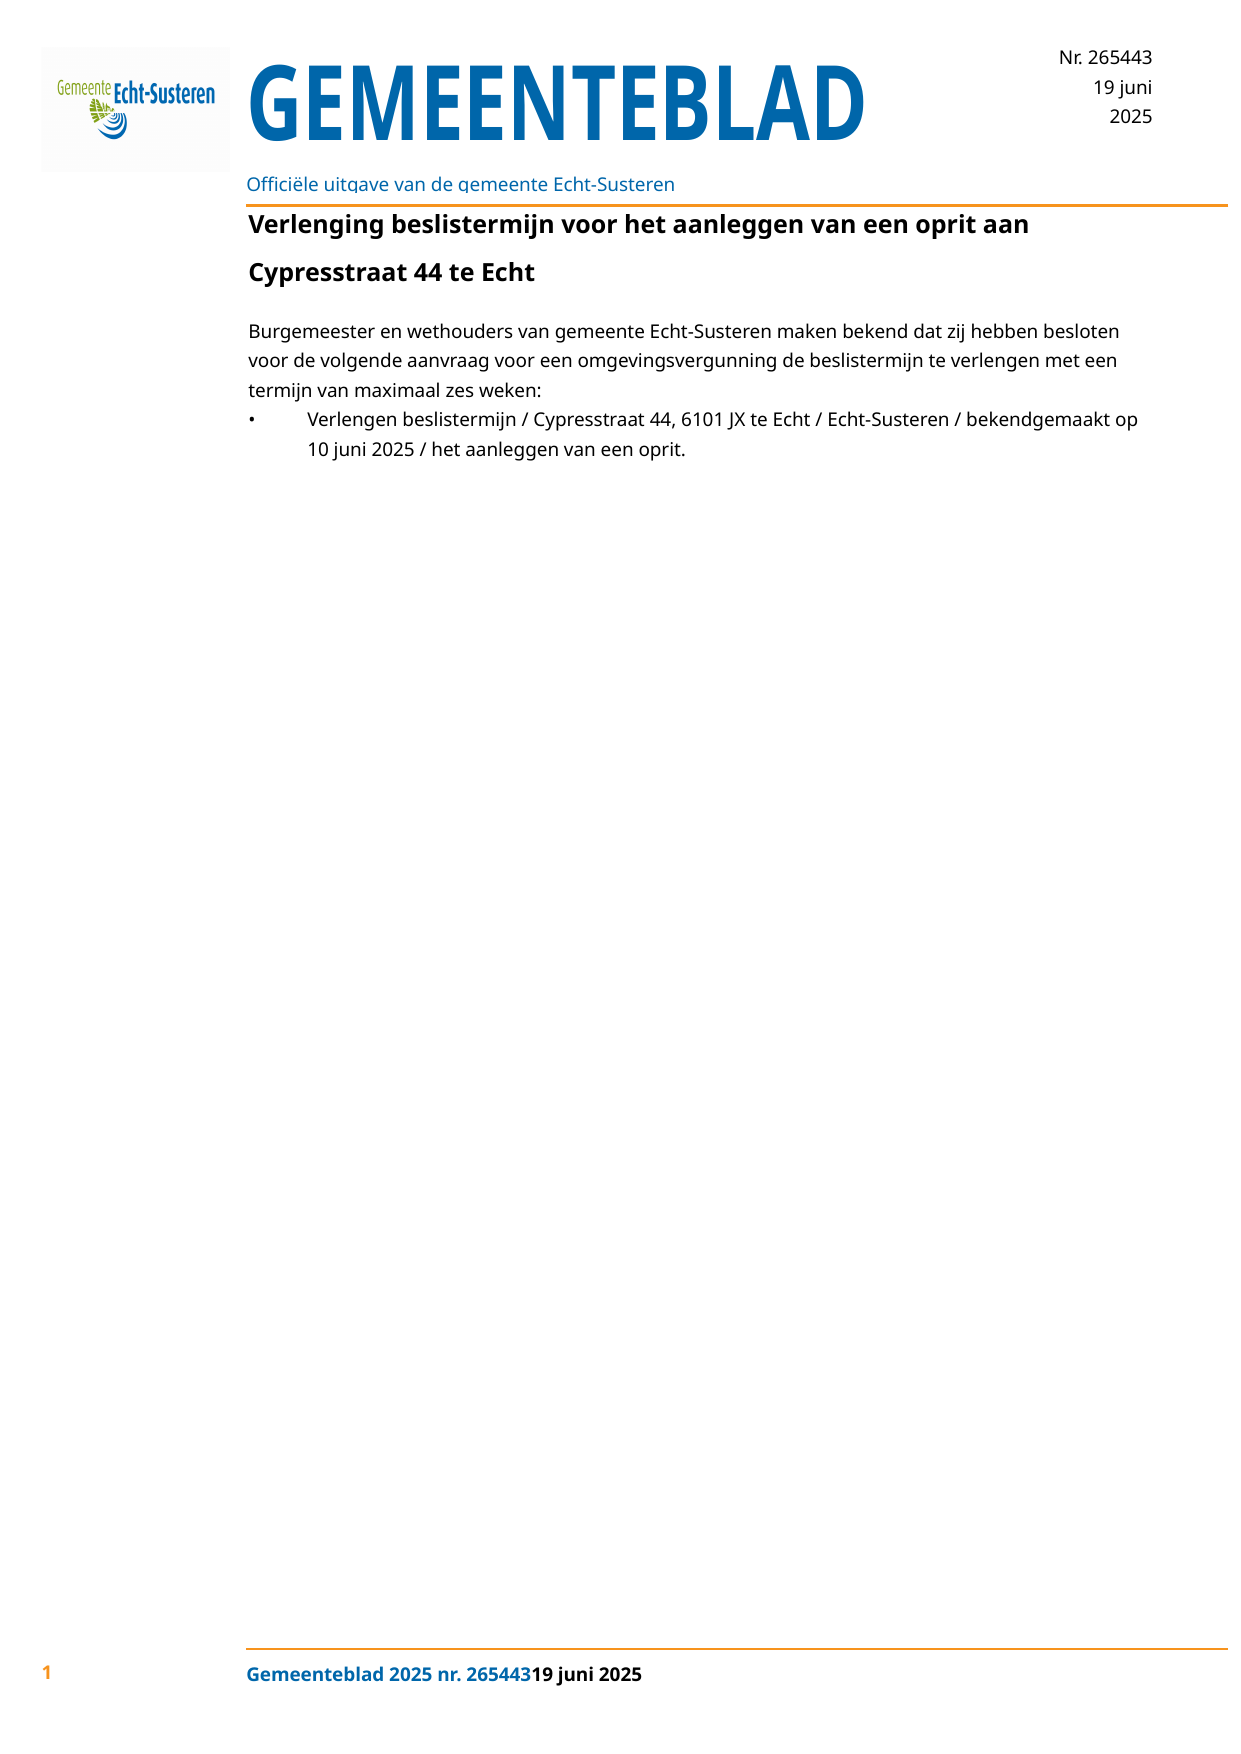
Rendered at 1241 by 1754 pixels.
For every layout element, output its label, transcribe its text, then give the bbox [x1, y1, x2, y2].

list Verlengen beslistermijn / Cypresstraat 44, 6101 JX te Echt / Echt-Susteren / bekendgemaakt op 10 juni 2025 / het aanleggen van een oprit. [248, 407, 1152, 462]
text Burgemeester en wethouders van gemeente Echt-Susteren maken bekend dat zij hebben besloten voor de volgende aanvraag voor een omgevingsvergunning de beslistermijn te verlengen met een termijn van maximaal zes weken: [248, 318, 1152, 403]
text Verlenging beslistermijn voor het aanleggen van een oprit aan Cypresstraat 44 te Echt [248, 207, 1152, 288]
picture [41, 47, 231, 172]
